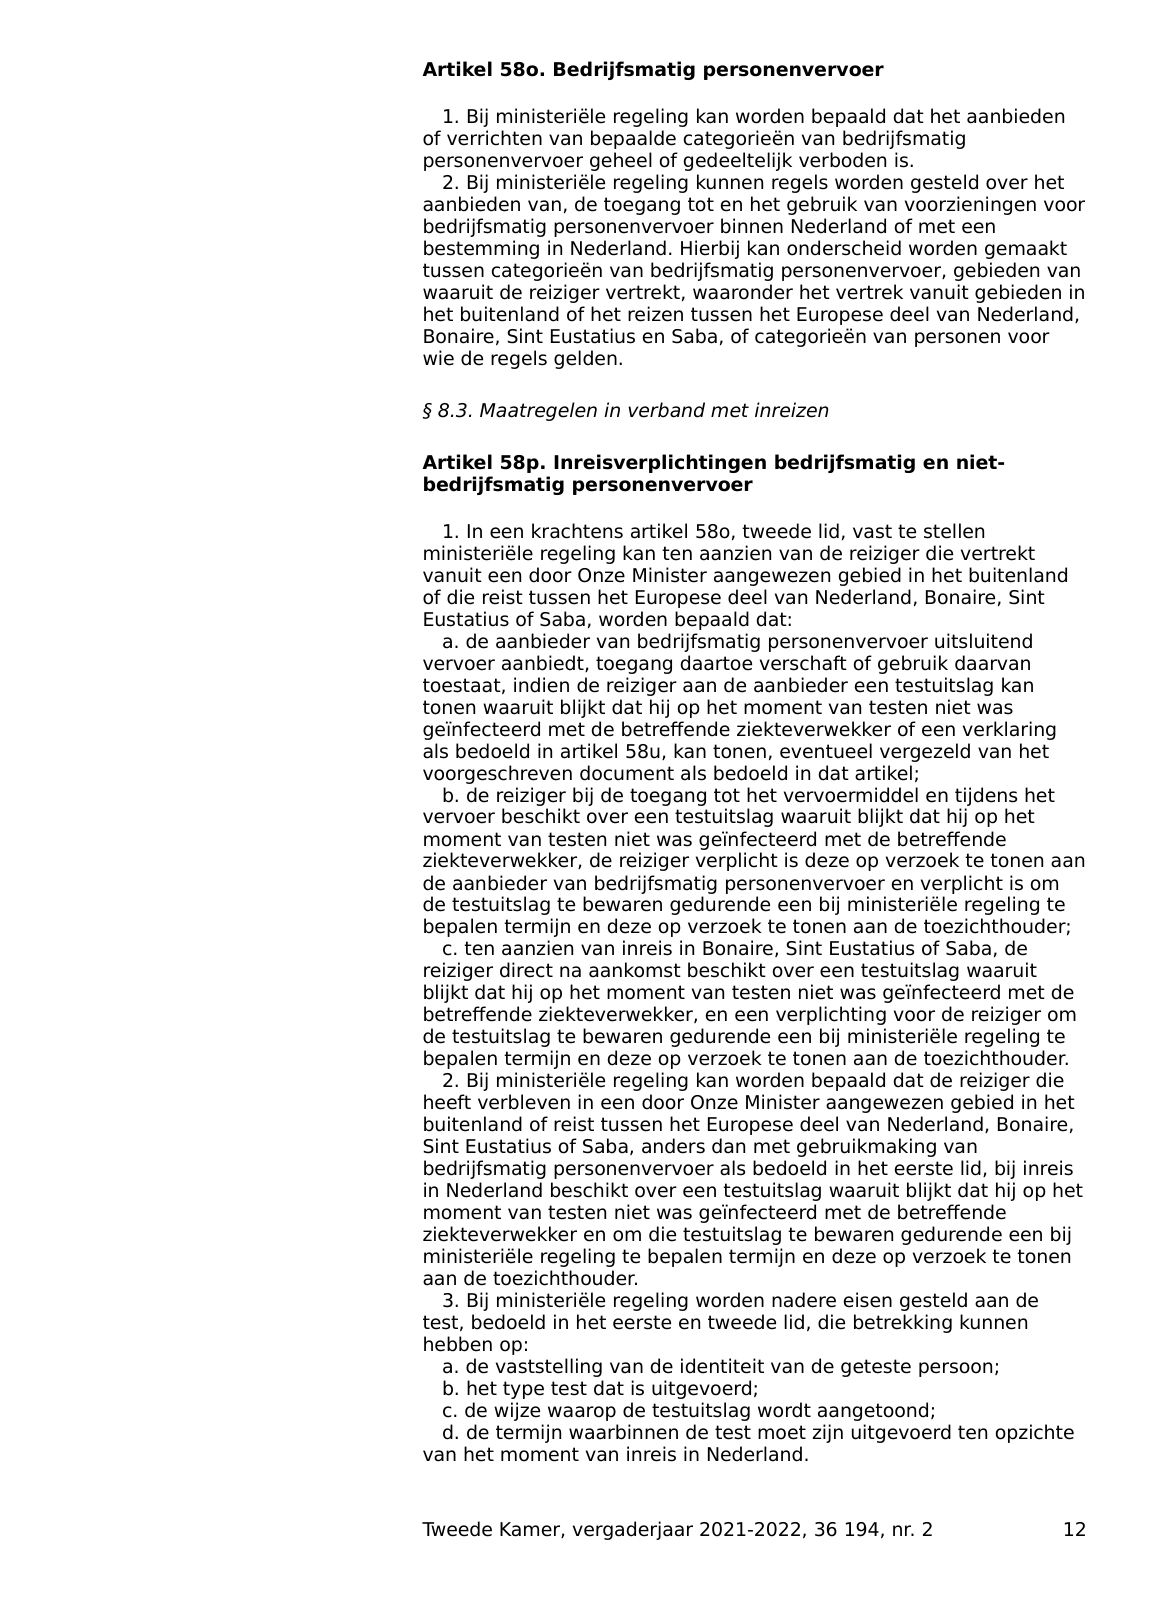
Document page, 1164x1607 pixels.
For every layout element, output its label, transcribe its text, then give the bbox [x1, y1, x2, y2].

text 1. Bij ministeriële regeling kan worden bepaald dat het aanbieden of verrichten van bepaalde categorieën van bedrijfsmatig personenvervoer geheel of gedeeltelijk verboden is. [422, 106, 1087, 172]
text 1. In een krachtens artikel 58o, tweede lid, vast te stellen ministeriële regeling kan ten aanzien van de reiziger die vertrekt vanuit een door Onze Minister aangewezen gebied in het buitenland of die reist tussen het Europese deel van Nederland, Bonaire, Sint Eustatius of Saba, worden bepaald dat: [422, 521, 1087, 631]
subtitle Artikel 58p. Inreisverplichtingen bedrijfsmatig en niet-bedrijfsmatig personenvervoer [422, 452, 1087, 496]
text c. de wijze waarop de testuitslag wordt aangetoond; [422, 1400, 1087, 1422]
text b. de reiziger bij de toegang tot het vervoermiddel en tijdens het vervoer beschikt over een testuitslag waaruit blijkt dat hij op het moment van testen niet was geïnfecteerd met de betreffende ziekteverwekker, de reiziger verplicht is deze op verzoek te tonen aan de aanbieder van bedrijfsmatig personenvervoer en verplicht is om de testuitslag te bewaren gedurende een bij ministeriële regeling te bepalen termijn en deze op verzoek te tonen aan de toezichthouder; [422, 784, 1087, 938]
subtitle § 8.3. Maatregelen in verband met inreizen [422, 400, 1087, 422]
subtitle Artikel 58o. Bedrijfsmatig personenvervoer [422, 59, 1087, 81]
text a. de aanbieder van bedrijfsmatig personenvervoer uitsluitend vervoer aanbiedt, toegang daartoe verschaft of gebruik daarvan toestaat, indien de reiziger aan de aanbieder een testuitslag kan tonen waaruit blijkt dat hij op het moment van testen niet was geïnfecteerd met de betreffende ziekteverwekker of een verklaring als bedoeld in artikel 58u, kan tonen, eventueel vergezeld van het voorgeschreven document als bedoeld in dat artikel; [422, 631, 1087, 784]
text b. het type test dat is uitgevoerd; [422, 1378, 1087, 1400]
text d. de termijn waarbinnen de test moet zijn uitgevoerd ten opzichte van het moment van inreis in Nederland. [422, 1422, 1087, 1466]
text c. ten aanzien van inreis in Bonaire, Sint Eustatius of Saba, de reiziger direct na aankomst beschikt over een testuitslag waaruit blijkt dat hij op het moment van testen niet was geïnfecteerd met de betreffende ziekteverwekker, en een verplichting voor de reiziger om de testuitslag te bewaren gedurende een bij ministeriële regeling te bepalen termijn en deze op verzoek te tonen aan de toezichthouder. [422, 938, 1087, 1070]
text 2. Bij ministeriële regeling kunnen regels worden gesteld over het aanbieden van, de toegang tot en het gebruik van voorzieningen voor bedrijfsmatig personenvervoer binnen Nederland of met een bestemming in Nederland. Hierbij kan onderscheid worden gemaakt tussen categorieën van bedrijfsmatig personenvervoer, gebieden van waaruit de reiziger vertrekt, waaronder het vertrek vanuit gebieden in het buitenland of het reizen tussen het Europese deel van Nederland, Bonaire, Sint Eustatius en Saba, of categorieën van personen voor wie de regels gelden. [422, 172, 1087, 370]
text a. de vaststelling van de identiteit van de geteste persoon; [422, 1356, 1087, 1378]
text 3. Bij ministeriële regeling worden nadere eisen gesteld aan de test, bedoeld in het eerste en tweede lid, die betrekking kunnen hebben op: [422, 1290, 1087, 1356]
text 2. Bij ministeriële regeling kan worden bepaald dat de reiziger die heeft verbleven in een door Onze Minister aangewezen gebied in het buitenland of reist tussen het Europese deel van Nederland, Bonaire, Sint Eustatius of Saba, anders dan met gebruikmaking van bedrijfsmatig personenvervoer als bedoeld in het eerste lid, bij inreis in Nederland beschikt over een testuitslag waaruit blijkt dat hij op het moment van testen niet was geïnfecteerd met de betreffende ziekteverwekker en om die testuitslag te bewaren gedurende een bij ministeriële regeling te bepalen termijn en deze op verzoek te tonen aan de toezichthouder. [422, 1070, 1087, 1290]
